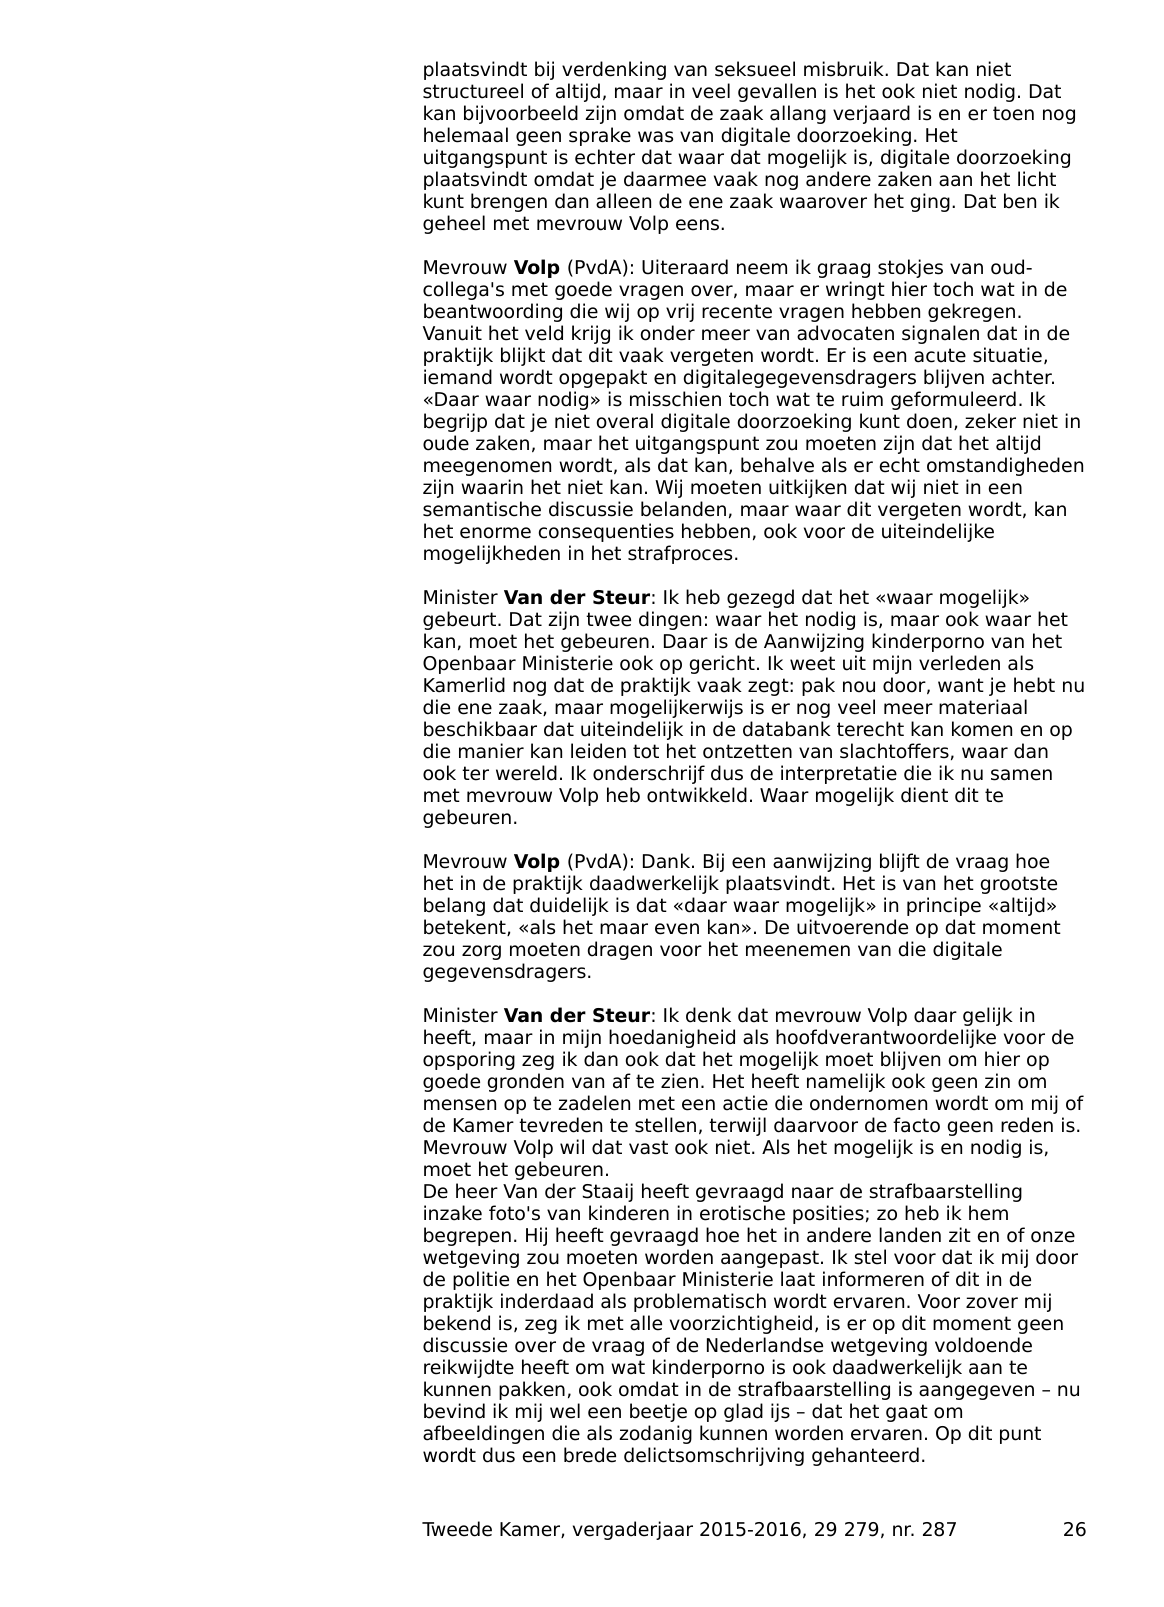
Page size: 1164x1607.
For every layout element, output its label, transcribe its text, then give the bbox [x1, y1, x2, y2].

text Mevrouw Volp (PvdA): Dank. Bij een aanwijzing blijft de vraag hoe het in de praktijk daadwerkelijk plaatsvindt. Het is van het grootste belang dat duidelijk is dat «daar waar mogelijk» in principe «altijd» betekent, «als het maar even kan». De uitvoerende op dat moment zou zorg moeten dragen voor het meenemen van die digitale gegevensdragers. [422, 851, 1087, 983]
text plaatsvindt bij verdenking van seksueel misbruik. Dat kan niet structureel of altijd, maar in veel gevallen is het ook niet nodig. Dat kan bijvoorbeeld zijn omdat de zaak allang verjaard is en er toen nog helemaal geen sprake was van digitale doorzoeking. Het uitgangspunt is echter dat waar dat mogelijk is, digitale doorzoeking plaatsvindt omdat je daarmee vaak nog andere zaken aan het licht kunt brengen dan alleen de ene zaak waarover het ging. Dat ben ik geheel met mevrouw Volp eens. [422, 59, 1087, 235]
text Minister Van der Steur: Ik heb gezegd dat het «waar mogelijk» gebeurt. Dat zijn twee dingen: waar het nodig is, maar ook waar het kan, moet het gebeuren. Daar is de Aanwijzing kinderporno van het Openbaar Ministerie ook op gericht. Ik weet uit mijn verleden als Kamerlid nog dat de praktijk vaak zegt: pak nou door, want je hebt nu die ene zaak, maar mogelijkerwijs is er nog veel meer materiaal beschikbaar dat uiteindelijk in de databank terecht kan komen en op die manier kan leiden tot het ontzetten van slachtoffers, waar dan ook ter wereld. Ik onderschrijf dus de interpretatie die ik nu samen met mevrouw Volp heb ontwikkeld. Waar mogelijk dient dit te gebeuren. [422, 587, 1087, 829]
text Minister Van der Steur: Ik denk dat mevrouw Volp daar gelijk in heeft, maar in mijn hoedanigheid als hoofdverantwoordelijke voor de opsporing zeg ik dan ook dat het mogelijk moet blijven om hier op goede gronden van af te zien. Het heeft namelijk ook geen zin om mensen op te zadelen met een actie die ondernomen wordt om mij of de Kamer tevreden te stellen, terwijl daarvoor de facto geen reden is. Mevrouw Volp wil dat vast ook niet. Als het mogelijk is en nodig is, moet het gebeuren. [422, 1005, 1087, 1181]
text De heer Van der Staaij heeft gevraagd naar de strafbaarstelling inzake foto's van kinderen in erotische posities; zo heb ik hem begrepen. Hij heeft gevraagd hoe het in andere landen zit en of onze wetgeving zou moeten worden aangepast. Ik stel voor dat ik mij door de politie en het Openbaar Ministerie laat informeren of dit in de praktijk inderdaad als problematisch wordt ervaren. Voor zover mij bekend is, zeg ik met alle voorzichtigheid, is er op dit moment geen discussie over de vraag of de Nederlandse wetgeving voldoende reikwijdte heeft om wat kinderporno is ook daadwerkelijk aan te kunnen pakken, ook omdat in de strafbaarstelling is aangegeven – nu bevind ik mij wel een beetje op glad ijs – dat het gaat om afbeeldingen die als zodanig kunnen worden ervaren. Op dit punt wordt dus een brede delictsomschrijving gehanteerd. [422, 1181, 1087, 1467]
text Mevrouw Volp (PvdA): Uiteraard neem ik graag stokjes van oud-collega's met goede vragen over, maar er wringt hier toch wat in de beantwoording die wij op vrij recente vragen hebben gekregen. Vanuit het veld krijg ik onder meer van advocaten signalen dat in de praktijk blijkt dat dit vaak vergeten wordt. Er is een acute situatie, iemand wordt opgepakt en digitalegegevensdragers blijven achter. «Daar waar nodig» is misschien toch wat te ruim geformuleerd. Ik begrijp dat je niet overal digitale doorzoeking kunt doen, zeker niet in oude zaken, maar het uitgangspunt zou moeten zijn dat het altijd meegenomen wordt, als dat kan, behalve als er echt omstandigheden zijn waarin het niet kan. Wij moeten uitkijken dat wij niet in een semantische discussie belanden, maar waar dit vergeten wordt, kan het enorme consequenties hebben, ook voor de uiteindelijke mogelijkheden in het strafproces. [422, 257, 1087, 565]
